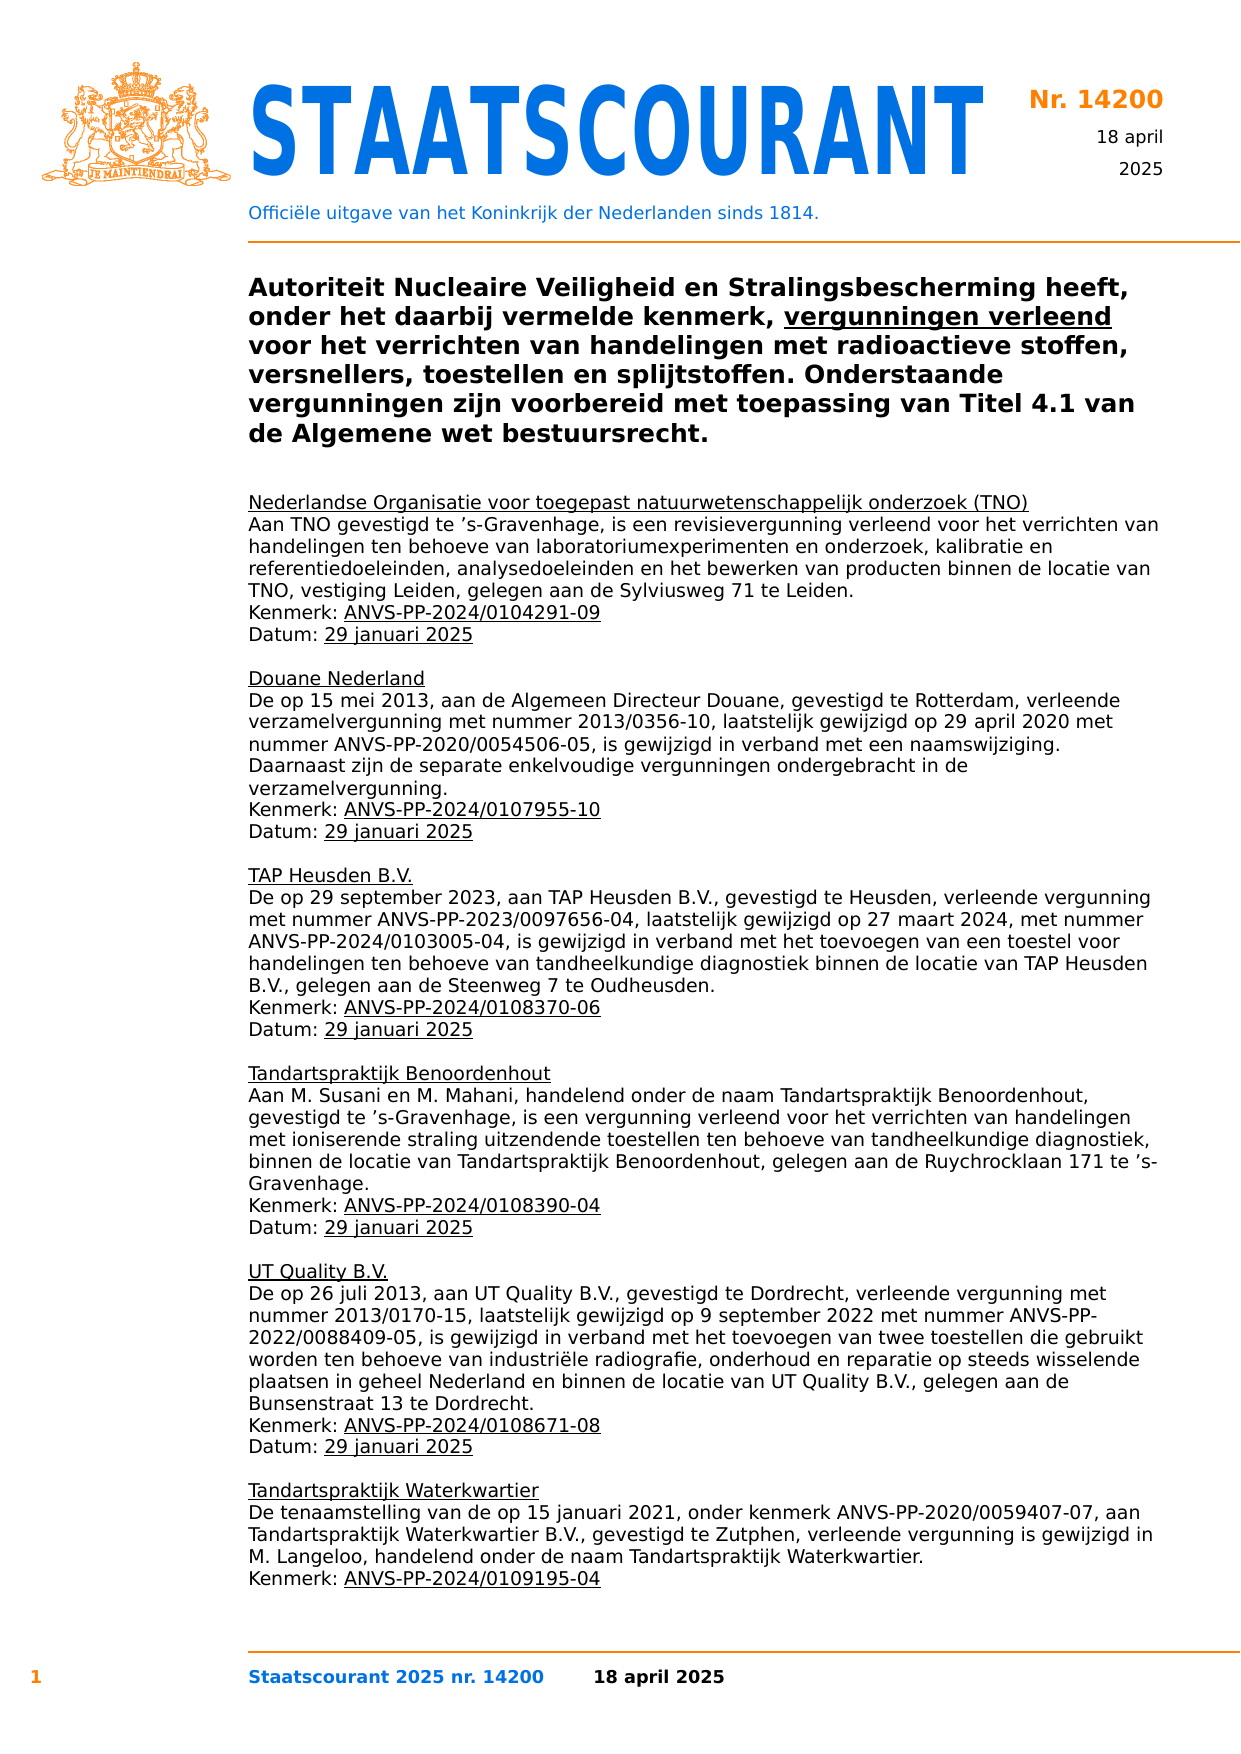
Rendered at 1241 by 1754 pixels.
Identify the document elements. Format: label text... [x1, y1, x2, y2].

subtitle Autoriteit Nucleaire Veiligheid en Stralingsbescherming heeft, onder het daarbij vermelde kenmerk, vergunningen verleend voor het verrichten van handelingen met radioactieve stoffen, versnellers, toestellen en splijtstoffen. Onderstaande vergunningen zijn voorbereid met toepassing van Titel 4.1 van de Algemene wet bestuursrecht. [248, 273, 1163, 448]
text Nederlandse Organisatie voor toegepast natuurwetenschappelijk onderzoek (TNO) [248, 492, 1163, 514]
text Aan M. Susani en M. Mahani, handelend onder de naam Tandartspraktijk Benoordenhout, gevestigd te ’s-Gravenhage, is een vergunning verleend voor het verrichten van handelingen met ioniserende straling uitzendende toestellen ten behoeve van tandheelkundige diagnostiek, binnen de locatie van Tandartspraktijk Benoordenhout, gelegen aan de Ruychrocklaan 171 te ’s-Gravenhage. [248, 1085, 1163, 1195]
picture [41, 62, 231, 186]
text Kenmerk: ANVS-PP-2024/0109195-04 [248, 1568, 1163, 1590]
table_cell Officiële uitgave van het Koninkrijk der Nederlanden sinds 1814. [248, 203, 1240, 241]
text Datum: 29 januari 2025 [248, 821, 1163, 843]
text Kenmerk: ANVS-PP-2024/0108671-08 [248, 1414, 1163, 1436]
text Kenmerk: ANVS-PP-2024/0107955-10 [248, 799, 1163, 821]
table_header STAATSCOURANT [248, 62, 998, 203]
text Aan TNO gevestigd te ’s-Gravenhage, is een revisievergunning verleend voor het verrichten van handelingen ten behoeve van laboratoriumexperimenten en onderzoek, kalibratie en referentiedoeleinden, analysedoeleinden en het bewerken van producten binnen de locatie van TNO, vestiging Leiden, gelegen aan de Sylviusweg 71 te Leiden. [248, 514, 1163, 602]
table_cell 2025 [998, 153, 1240, 203]
text Kenmerk: ANVS-PP-2024/0104291-09 [248, 602, 1163, 624]
text UT Quality B.V. [248, 1261, 1163, 1283]
table_header [25, 62, 248, 241]
text De tenaamstelling van de op 15 januari 2021, onder kenmerk ANVS-PP-2020/0059407-07, aan Tandartspraktijk Waterkwartier B.V., gevestigd te Zutphen, verleende vergunning is gewijzigd in M. Langeloo, handelend onder de naam Tandartspraktijk Waterkwartier. [248, 1502, 1163, 1568]
text Kenmerk: ANVS-PP-2024/0108390-04 [248, 1195, 1163, 1217]
text De op 29 september 2023, aan TAP Heusden B.V., gevestigd te Heusden, verleende vergunning met nummer ANVS-PP-2023/0097656-04, laatstelijk gewijzigd op 27 maart 2024, met nummer ANVS-PP-2024/0103005-04, is gewijzigd in verband met het toevoegen van een toestel voor handelingen ten behoeve van tandheelkundige diagnostiek binnen de locatie van TAP Heusden B.V., gelegen aan de Steenweg 7 te Oudheusden. [248, 887, 1163, 997]
text Kenmerk: ANVS-PP-2024/0108370-06 [248, 997, 1163, 1019]
text Datum: 29 januari 2025 [248, 1217, 1163, 1239]
text Datum: 29 januari 2025 [248, 1436, 1163, 1458]
table_header Nr. 14200 [998, 62, 1240, 121]
table_cell 18 april [998, 121, 1240, 153]
text TAP Heusden B.V. [248, 865, 1163, 887]
text Tandartspraktijk Waterkwartier [248, 1480, 1163, 1502]
text Douane Nederland [248, 667, 1163, 689]
text De op 26 juli 2013, aan UT Quality B.V., gevestigd te Dordrecht, verleende vergunning met nummer 2013/0170-15, laatstelijk gewijzigd op 9 september 2022 met nummer ANVS-PP-2022/0088409-05, is gewijzigd in verband met het toevoegen van twee toestellen die gebruikt worden ten behoeve van industriële radiografie, onderhoud en reparatie op steeds wisselende plaatsen in geheel Nederland en binnen de locatie van UT Quality B.V., gelegen aan de Bunsenstraat 13 te Dordrecht. [248, 1283, 1163, 1414]
text Datum: 29 januari 2025 [248, 1019, 1163, 1041]
text Datum: 29 januari 2025 [248, 624, 1163, 646]
text De op 15 mei 2013, aan de Algemeen Directeur Douane, gevestigd te Rotterdam, verleende verzamelvergunning met nummer 2013/0356-10, laatstelijk gewijzigd op 29 april 2020 met nummer ANVS-PP-2020/0054506-05, is gewijzigd in verband met een naamswijziging. Daarnaast zijn de separate enkelvoudige vergunningen ondergebracht in de verzamelvergunning. [248, 689, 1163, 799]
text Tandartspraktijk Benoordenhout [248, 1063, 1163, 1085]
